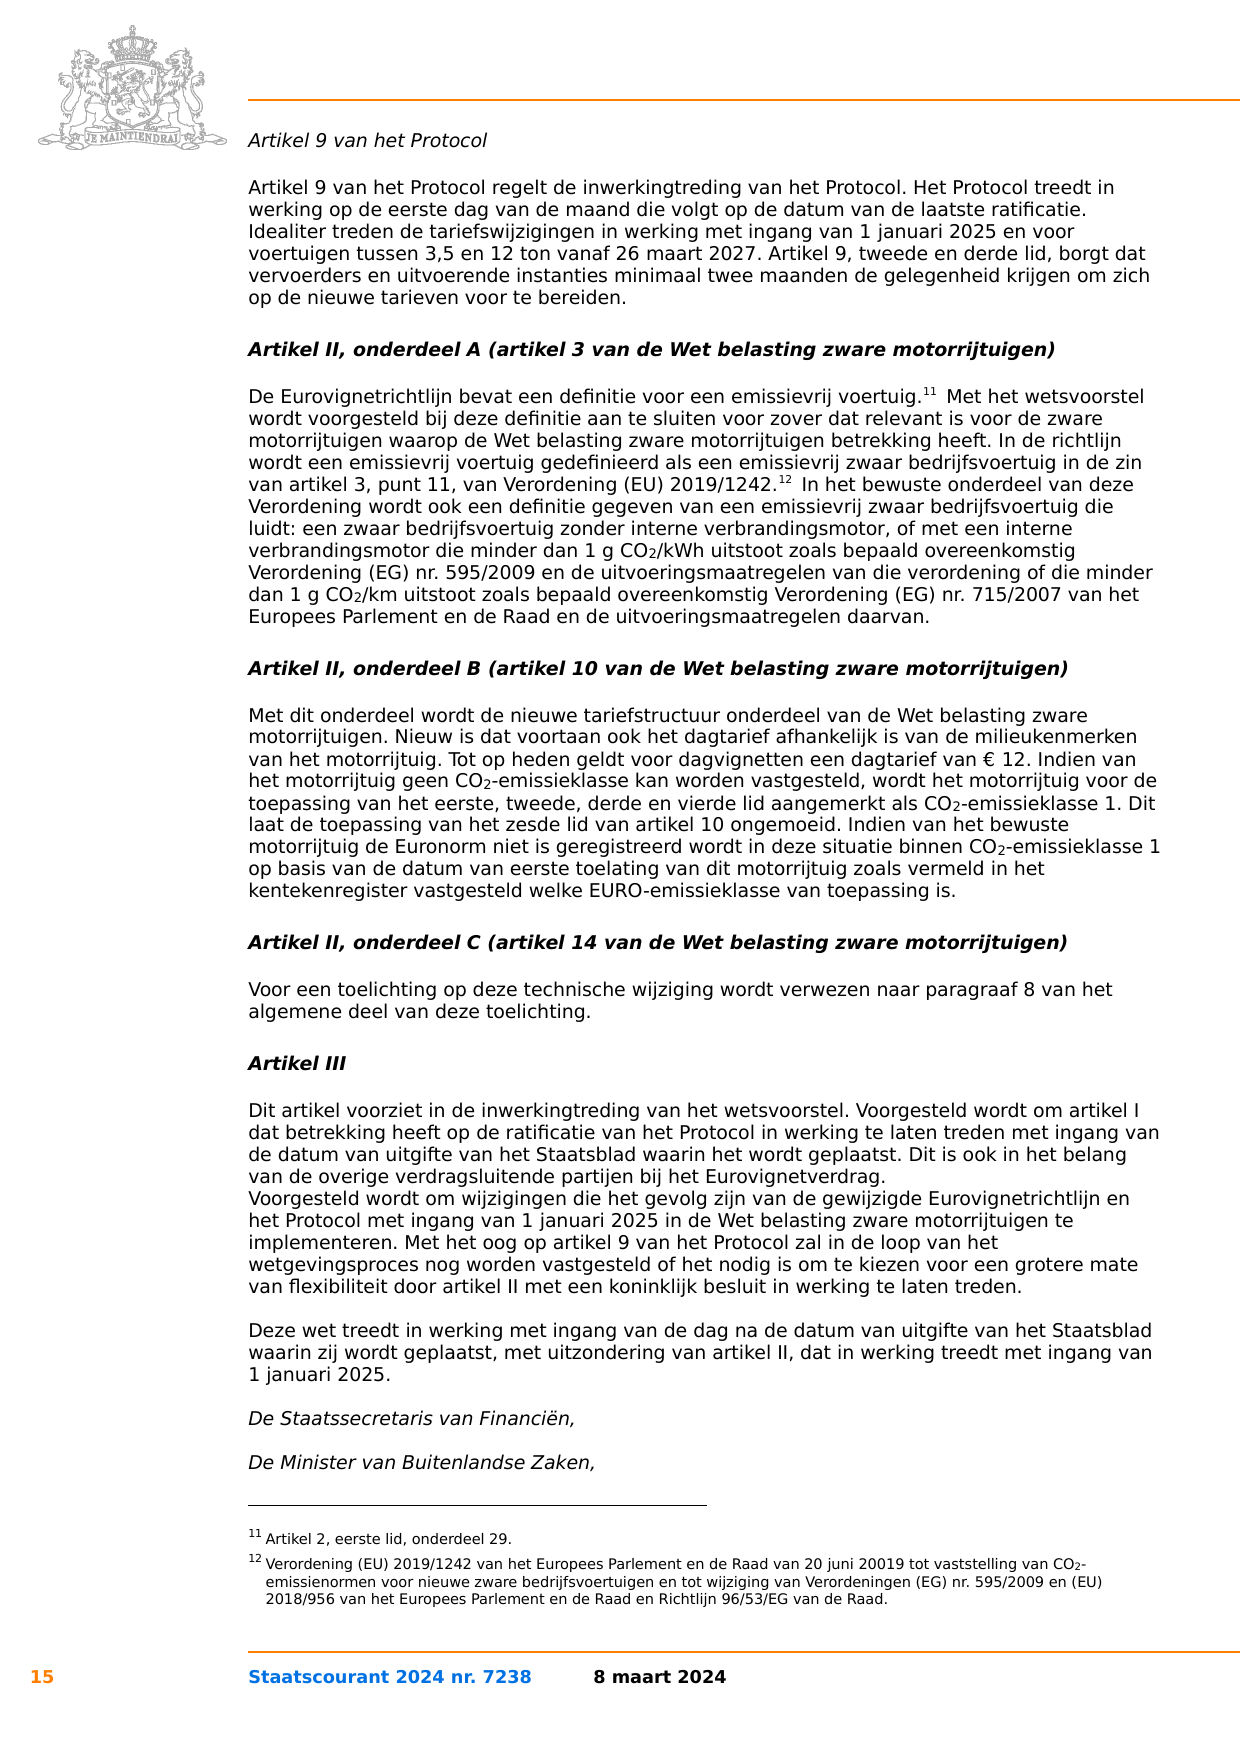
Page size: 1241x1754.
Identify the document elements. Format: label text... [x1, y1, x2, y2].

subtitle Artikel III [248, 1053, 1163, 1075]
subtitle Artikel II, onderdeel B (artikel 10 van de Wet belasting zware motorrijtuigen) [248, 657, 1163, 679]
text Artikel 9 van het Protocol regelt de inwerkingtreding van het Protocol. Het Protocol treedt in werking op de eerste dag van de maand die volgt op de datum van de laatste ratificatie. Idealiter treden de tariefswijzigingen in werking met ingang van 1 januari 2025 en voor voertuigen tussen 3,5 en 12 ton vanaf 26 maart 2027. Artikel 9, tweede en derde lid, borgt dat vervoerders en uitvoerende instanties minimaal twee maanden de gelegenheid krijgen om zich op de nieuwe tarieven voor te bereiden. [248, 177, 1163, 309]
subtitle Artikel II, onderdeel C (artikel 14 van de Wet belasting zware motorrijtuigen) [248, 932, 1163, 954]
text Deze wet treedt in werking met ingang van de dag na de datum van uitgifte van het Staatsblad waarin zij wordt geplaatst, met uitzondering van artikel II, dat in werking treedt met ingang van 1 januari 2025. [248, 1320, 1163, 1386]
text De Staatssecretaris van Financiën, [248, 1408, 1163, 1430]
text Voorgesteld wordt om wijzigingen die het gevolg zijn van de gewijzigde Eurovignetrichtlijn en het Protocol met ingang van 1 januari 2025 in de Wet belasting zware motorrijtuigen te implementeren. Met het oog op artikel 9 van het Protocol zal in de loop van het wetgevingsproces nog worden vastgesteld of het nodig is om te kiezen voor een grotere mate van flexibiliteit door artikel II met een koninklijk besluit in werking te laten treden. [248, 1188, 1163, 1298]
subtitle Artikel 9 van het Protocol [248, 130, 1163, 152]
text Verordening (EU) 2019/1242 van het Europees Parlement en de Raad van 20 juni 20019 tot vaststelling van CO2-emissienormen voor nieuwe zware bedrijfsvoertuigen en tot wijziging van Verordeningen (EG) nr. 595/2009 en (EU) 2018/956 van het Europees Parlement en de Raad en Richtlijn 96/53/EG van de Raad. [248, 1552, 1163, 1608]
text De Minister van Buitenlandse Zaken, [248, 1452, 1163, 1473]
subtitle Artikel II, onderdeel A (artikel 3 van de Wet belasting zware motorrijtuigen) [248, 339, 1163, 361]
text De Eurovignetrichtlijn bevat een definitie voor een emissievrij voertuig. Met het wetsvoorstel wordt voorgesteld bij deze definitie aan te sluiten voor zover dat relevant is voor de zware motorrijtuigen waarop de Wet belasting zware motorrijtuigen betrekking heeft. In de richtlijn wordt een emissievrij voertuig gedefinieerd als een emissievrij zwaar bedrijfsvoertuig in de zin van artikel 3, punt 11, van Verordening (EU) 2019/1242. In het bewuste onderdeel van deze Verordening wordt ook een definitie gegeven van een emissievrij zwaar bedrijfsvoertuig die luidt: een zwaar bedrijfsvoertuig zonder interne verbrandingsmotor, of met een interne verbrandingsmotor die minder dan 1 g CO2/kWh uitstoot zoals bepaald overeenkomstig Verordening (EG) nr. 595/2009 en de uitvoeringsmaatregelen van die verordening of die minder dan 1 g CO2/km uitstoot zoals bepaald overeenkomstig Verordening (EG) nr. 715/2007 van het Europees Parlement en de Raad en de uitvoeringsmaatregelen daarvan. [248, 386, 1163, 627]
text Artikel 2, eerste lid, onderdeel 29. [248, 1527, 1163, 1549]
text Voor een toelichting op deze technische wijziging wordt verwezen naar paragraaf 8 van het algemene deel van deze toelichting. [248, 979, 1163, 1023]
text Dit artikel voorziet in de inwerkingtreding van het wetsvoorstel. Voorgesteld wordt om artikel I dat betrekking heeft op de ratificatie van het Protocol in werking te laten treden met ingang van de datum van uitgifte van het Staatsblad waarin het wordt geplaatst. Dit is ook in het belang van de overige verdragsluitende partijen bij het Eurovignetverdrag. [248, 1100, 1163, 1188]
text Met dit onderdeel wordt de nieuwe tariefstructuur onderdeel van de Wet belasting zware motorrijtuigen. Nieuw is dat voortaan ook het dagtarief afhankelijk is van de milieukenmerken van het motorrijtuig. Tot op heden geldt voor dagvignetten een dagtarief van € 12. Indien van het motorrijtuig geen CO2-emissieklasse kan worden vastgesteld, wordt het motorrijtuig voor de toepassing van het eerste, tweede, derde en vierde lid aangemerkt als CO2-emissieklasse 1. Dit laat de toepassing van het zesde lid van artikel 10 ongemoeid. Indien van het bewuste motorrijtuig de Euronorm niet is geregistreerd wordt in deze situatie binnen CO2-emissieklasse 1 op basis van de datum van eerste toelating van dit motorrijtuig zoals vermeld in het kentekenregister vastgesteld welke EURO-emissieklasse van toepassing is. [248, 704, 1163, 902]
picture [38, 25, 227, 150]
